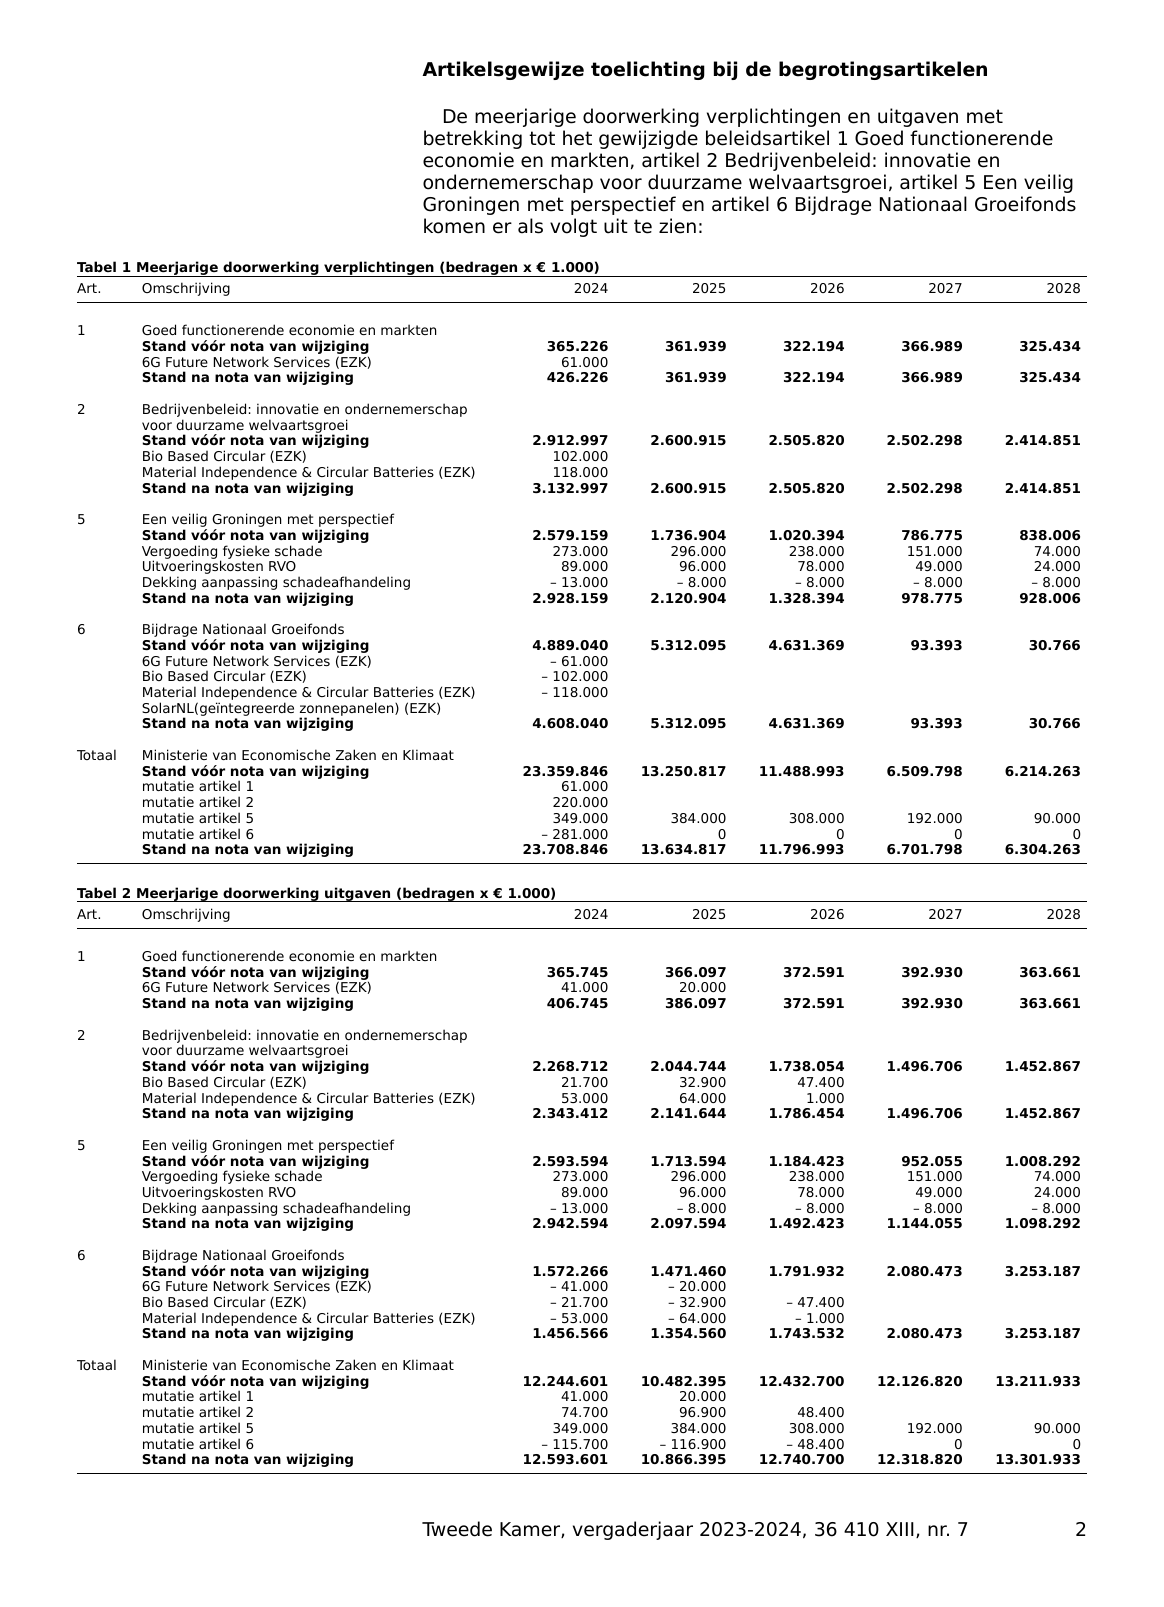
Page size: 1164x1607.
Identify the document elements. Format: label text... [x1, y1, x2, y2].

table_cell [77, 339, 136, 354]
table_cell 366.989 [850, 339, 968, 354]
table_cell [77, 716, 136, 732]
table_cell 61.000 [496, 779, 614, 795]
table_cell [496, 323, 614, 339]
table_cell [614, 355, 732, 370]
table_cell 2.593.594 [496, 1153, 614, 1169]
table_cell [969, 1279, 1087, 1295]
table_cell 13.301.933 [969, 1452, 1087, 1473]
table_cell [969, 323, 1087, 339]
table_cell [969, 949, 1087, 964]
table_cell [614, 512, 732, 528]
table_cell – 8.000 [732, 575, 850, 591]
table_cell 1.144.055 [850, 1216, 968, 1232]
table_cell Dekking aanpassing schadeafhandeling [136, 575, 496, 591]
table_cell [850, 355, 968, 370]
table_cell [969, 980, 1087, 996]
table_cell 2.080.473 [850, 1326, 968, 1342]
table_cell 12.593.601 [496, 1452, 614, 1473]
table_cell [850, 1358, 968, 1373]
table_cell Art. [77, 277, 136, 302]
table_cell [77, 811, 136, 826]
table_cell Bio Based Circular (EZK) [136, 1295, 496, 1311]
table_cell Stand vóór nota van wijziging [136, 764, 496, 779]
table_cell Stand vóór nota van wijziging [136, 433, 496, 449]
table_cell 1.791.932 [732, 1264, 850, 1279]
table_cell Vergoeding fysieke schade [136, 1169, 496, 1185]
table_cell [850, 303, 968, 323]
table_cell [614, 748, 732, 763]
table_cell 2026 [732, 277, 850, 302]
table_cell [77, 1311, 136, 1326]
table_cell [496, 496, 614, 512]
table_cell 13.634.817 [614, 842, 732, 863]
table_cell mutatie artikel 6 [136, 826, 496, 842]
table_cell – 118.000 [496, 685, 614, 701]
table_cell 192.000 [850, 1421, 968, 1436]
table_cell [850, 1012, 968, 1027]
table_cell [732, 1138, 850, 1153]
table_cell [77, 559, 136, 575]
table_cell Ministerie van Economische Zaken en Klimaat [136, 748, 496, 763]
table_cell [969, 685, 1087, 701]
table_cell 2028 [969, 277, 1087, 302]
table_cell [77, 1075, 136, 1090]
table_cell [496, 1232, 614, 1248]
table_cell 1.098.292 [969, 1216, 1087, 1232]
table_cell Bijdrage Nationaal Groeifonds [136, 622, 496, 638]
table_cell 4.631.369 [732, 638, 850, 653]
table_cell [614, 303, 732, 323]
table_cell [969, 654, 1087, 669]
table_cell [77, 826, 136, 842]
table_cell SolarNL(geïntegreerde zonnepanelen) (EZK) [136, 701, 496, 716]
table_cell [77, 433, 136, 449]
table_cell – 47.400 [732, 1295, 850, 1311]
table_cell [496, 1342, 614, 1358]
table_cell [850, 685, 968, 701]
table_cell [77, 591, 136, 606]
table_cell 1.736.904 [614, 528, 732, 543]
table_cell 74.700 [496, 1405, 614, 1421]
table_cell 93.393 [850, 716, 968, 732]
table_cell 2.912.997 [496, 433, 614, 449]
table_cell – 8.000 [969, 1201, 1087, 1216]
table_cell 322.194 [732, 339, 850, 354]
table_cell 0 [614, 826, 732, 842]
table_cell 89.000 [496, 1185, 614, 1201]
table_cell 1.354.560 [614, 1326, 732, 1342]
table_cell [969, 1028, 1087, 1059]
table_cell Bedrijvenbeleid: innovatie en ondernemerschap voor duurzame welvaartsgroei [136, 402, 496, 433]
table_cell [136, 606, 496, 622]
table_cell 372.591 [732, 965, 850, 980]
table_header Tabel 1 Meerjarige doorwerking verplichtingen (bedragen x € 1.000) [77, 260, 1087, 276]
table_cell 365.226 [496, 339, 614, 354]
table_cell Bijdrage Nationaal Groeifonds [136, 1248, 496, 1263]
table_cell – 8.000 [969, 575, 1087, 591]
table_cell 322.194 [732, 370, 850, 386]
table_cell [969, 1311, 1087, 1326]
table_cell 12.244.601 [496, 1374, 614, 1389]
table_cell 2.928.159 [496, 591, 614, 606]
table_cell 5 [77, 512, 136, 528]
table_cell 74.000 [969, 1169, 1087, 1185]
table_cell 2.414.851 [969, 480, 1087, 496]
table_cell 220.000 [496, 795, 614, 811]
table_cell 2027 [850, 902, 968, 927]
table_cell [136, 1012, 496, 1027]
table_cell [850, 402, 968, 433]
table_cell 3.253.187 [969, 1264, 1087, 1279]
table_cell Stand na nota van wijziging [136, 996, 496, 1012]
table_cell [496, 622, 614, 638]
table_cell [732, 323, 850, 339]
table_cell [496, 949, 614, 964]
table_cell – 61.000 [496, 654, 614, 669]
table_cell 838.006 [969, 528, 1087, 543]
table_cell [77, 1452, 136, 1473]
table_cell [732, 402, 850, 433]
table_cell 2.505.820 [732, 433, 850, 449]
table_cell [614, 779, 732, 795]
table_cell [732, 303, 850, 323]
table_cell – 8.000 [850, 1201, 968, 1216]
table_cell [969, 1358, 1087, 1373]
table_cell [77, 449, 136, 465]
table_header Tabel 2 Meerjarige doorwerking uitgaven (bedragen x € 1.000) [77, 886, 1087, 901]
table_cell 6.509.798 [850, 764, 968, 779]
table_cell [732, 386, 850, 402]
table_cell Stand vóór nota van wijziging [136, 638, 496, 653]
table_cell – 41.000 [496, 1279, 614, 1295]
table_cell [614, 732, 732, 748]
table_cell [969, 386, 1087, 402]
table_cell [614, 323, 732, 339]
table_cell [77, 701, 136, 716]
table_cell [732, 512, 850, 528]
table_cell [969, 496, 1087, 512]
table_cell [969, 1405, 1087, 1421]
table_cell 2.268.712 [496, 1059, 614, 1075]
table_cell – 281.000 [496, 826, 614, 842]
table_cell 89.000 [496, 559, 614, 575]
table_cell [496, 1358, 614, 1373]
table_cell 1.738.054 [732, 1059, 850, 1075]
table_cell [614, 386, 732, 402]
table_cell [614, 465, 732, 480]
table_cell [496, 732, 614, 748]
table_cell 392.930 [850, 965, 968, 980]
table_cell [850, 1389, 968, 1405]
table_cell [732, 496, 850, 512]
text De meerjarige doorwerking verplichtingen en uitgaven met betrekking tot het gewijzigde beleidsartikel 1 Goed functionerende economie en markten, artikel 2 Bedrijvenbeleid: innovatie en ondernemerschap voor duurzame welvaartsgroei, artikel 5 Een veilig Groningen met perspectief en artikel 6 Bijdrage Nationaal Groeifonds komen er als volgt uit te zien: [422, 106, 1087, 238]
table_cell 928.006 [969, 591, 1087, 606]
table_cell [136, 303, 496, 323]
table_cell [969, 355, 1087, 370]
table_cell [850, 929, 968, 949]
table_cell [614, 402, 732, 433]
table_cell [77, 386, 136, 402]
table_cell [850, 748, 968, 763]
table_cell 2.502.298 [850, 480, 968, 496]
table_cell [850, 669, 968, 685]
table_cell [850, 386, 968, 402]
table_cell [850, 1028, 968, 1059]
table_cell – 64.000 [614, 1311, 732, 1326]
table_cell 41.000 [496, 1389, 614, 1405]
table_cell 0 [732, 826, 850, 842]
table_cell [969, 622, 1087, 638]
table_cell 2.600.915 [614, 433, 732, 449]
table_cell [732, 748, 850, 763]
table_cell Stand na nota van wijziging [136, 842, 496, 863]
table_cell Stand na nota van wijziging [136, 1106, 496, 1122]
table_cell 96.000 [614, 1185, 732, 1201]
table_cell 2028 [969, 902, 1087, 927]
table_cell 151.000 [850, 543, 968, 559]
table_cell [77, 842, 136, 863]
table_cell 1.452.867 [969, 1059, 1087, 1075]
table_cell [77, 1436, 136, 1452]
table_cell Material Independence & Circular Batteries (EZK) [136, 1090, 496, 1106]
table_cell [732, 949, 850, 964]
table_cell 1 [77, 949, 136, 964]
table_cell [969, 1342, 1087, 1358]
table_cell [969, 1075, 1087, 1090]
table_cell [77, 1153, 136, 1169]
table_cell 238.000 [732, 1169, 850, 1185]
table_cell 2024 [496, 277, 614, 302]
table_cell 1 [77, 323, 136, 339]
table_cell Stand na nota van wijziging [136, 591, 496, 606]
table_cell 325.434 [969, 370, 1087, 386]
table_cell [77, 1185, 136, 1201]
table_cell Material Independence & Circular Batteries (EZK) [136, 1311, 496, 1326]
table_cell [77, 1421, 136, 1436]
table_cell 2026 [732, 902, 850, 927]
table_cell Stand vóór nota van wijziging [136, 1153, 496, 1169]
table_cell [850, 701, 968, 716]
table_cell [732, 465, 850, 480]
table_cell – 8.000 [614, 1201, 732, 1216]
table_cell [77, 575, 136, 591]
table_cell [732, 1028, 850, 1059]
table_cell [732, 622, 850, 638]
table_cell [496, 1248, 614, 1263]
table_cell [732, 449, 850, 465]
table_cell 5 [77, 1138, 136, 1153]
table_cell [969, 701, 1087, 716]
table_cell Goed functionerende economie en markten [136, 949, 496, 964]
table_cell Een veilig Groningen met perspectief [136, 1138, 496, 1153]
table_cell 384.000 [614, 811, 732, 826]
table_cell 102.000 [496, 449, 614, 465]
table_cell [77, 606, 136, 622]
table_cell [496, 1138, 614, 1153]
table_cell 1.456.566 [496, 1326, 614, 1342]
table_cell Material Independence & Circular Batteries (EZK) [136, 465, 496, 480]
table_cell [850, 1311, 968, 1326]
table_cell [850, 1075, 968, 1090]
table_cell [850, 1090, 968, 1106]
table_cell [77, 929, 136, 949]
table_cell 23.708.846 [496, 842, 614, 863]
table_cell 392.930 [850, 996, 968, 1012]
table_cell [732, 1232, 850, 1248]
table_cell 23.359.846 [496, 764, 614, 779]
table_cell 5.312.095 [614, 638, 732, 653]
table_cell [614, 1358, 732, 1373]
table_cell [614, 1248, 732, 1263]
table_cell [850, 980, 968, 996]
table_cell 32.900 [614, 1075, 732, 1090]
table_cell [77, 996, 136, 1012]
table_cell 49.000 [850, 559, 968, 575]
table_cell [969, 779, 1087, 795]
table_cell [732, 779, 850, 795]
table_cell 2025 [614, 277, 732, 302]
table_cell [969, 449, 1087, 465]
table_cell [969, 1122, 1087, 1138]
table_cell – 102.000 [496, 669, 614, 685]
table_cell 6 [77, 1248, 136, 1263]
table_cell 406.745 [496, 996, 614, 1012]
table_cell [77, 1216, 136, 1232]
table_cell 53.000 [496, 1090, 614, 1106]
table_cell 273.000 [496, 543, 614, 559]
table_cell [850, 622, 968, 638]
table_cell [850, 779, 968, 795]
table_cell Stand na nota van wijziging [136, 716, 496, 732]
table_cell 10.866.395 [614, 1452, 732, 1473]
table_cell [77, 779, 136, 795]
table_cell [136, 929, 496, 949]
table_cell [77, 303, 136, 323]
table_cell [77, 980, 136, 996]
table_cell 2.579.159 [496, 528, 614, 543]
table_cell [77, 1090, 136, 1106]
table_cell 13.211.933 [969, 1374, 1087, 1389]
table_cell 1.496.706 [850, 1106, 968, 1122]
table_cell 93.393 [850, 638, 968, 653]
table_cell 3.253.187 [969, 1326, 1087, 1342]
table_cell [969, 1295, 1087, 1311]
table_cell [732, 929, 850, 949]
table_cell [969, 303, 1087, 323]
table_cell 6.214.263 [969, 764, 1087, 779]
table_cell [614, 795, 732, 811]
table_cell 2027 [850, 277, 968, 302]
table_cell mutatie artikel 1 [136, 1389, 496, 1405]
table_cell [969, 402, 1087, 433]
table_cell [732, 1012, 850, 1027]
table_cell 41.000 [496, 980, 614, 996]
table_cell [614, 1232, 732, 1248]
table_cell 952.055 [850, 1153, 968, 1169]
table_cell [614, 622, 732, 638]
table_cell [850, 606, 968, 622]
table_cell [732, 1248, 850, 1263]
table_cell 1.743.532 [732, 1326, 850, 1342]
table_cell Stand vóór nota van wijziging [136, 965, 496, 980]
table_cell [850, 1232, 968, 1248]
table_cell Stand vóór nota van wijziging [136, 339, 496, 354]
table_cell [77, 1374, 136, 1389]
table_cell [850, 1138, 968, 1153]
table_cell 349.000 [496, 1421, 614, 1436]
table_cell 1.452.867 [969, 1106, 1087, 1122]
table_cell [136, 732, 496, 748]
table_cell – 1.000 [732, 1311, 850, 1326]
table_cell Stand vóór nota van wijziging [136, 1374, 496, 1389]
table_cell [850, 1295, 968, 1311]
table_cell [77, 1389, 136, 1405]
table_cell Bio Based Circular (EZK) [136, 1075, 496, 1090]
table_cell 6G Future Network Services (EZK) [136, 980, 496, 996]
table_cell 1.000 [732, 1090, 850, 1106]
table_cell [732, 1122, 850, 1138]
table_cell – 48.400 [732, 1436, 850, 1452]
table_cell [850, 512, 968, 528]
table_cell 74.000 [969, 543, 1087, 559]
table_cell 2 [77, 402, 136, 433]
table_cell 90.000 [969, 811, 1087, 826]
table_cell 78.000 [732, 559, 850, 575]
table_cell – 116.900 [614, 1436, 732, 1452]
table_cell Vergoeding fysieke schade [136, 543, 496, 559]
table_cell 30.766 [969, 638, 1087, 653]
table_cell 349.000 [496, 811, 614, 826]
table_cell [614, 1028, 732, 1059]
table_cell [732, 1389, 850, 1405]
table_cell [969, 465, 1087, 480]
table_cell 365.745 [496, 965, 614, 980]
table_cell [969, 1232, 1087, 1248]
table_cell Ministerie van Economische Zaken en Klimaat [136, 1358, 496, 1373]
table_cell mutatie artikel 1 [136, 779, 496, 795]
table_cell 90.000 [969, 1421, 1087, 1436]
table_cell [496, 1028, 614, 1059]
table_cell Uitvoeringskosten RVO [136, 1185, 496, 1201]
table_cell [496, 386, 614, 402]
table_cell [732, 1358, 850, 1373]
table_cell [969, 512, 1087, 528]
table_cell 11.796.993 [732, 842, 850, 863]
table_cell [614, 496, 732, 512]
table_cell 384.000 [614, 1421, 732, 1436]
table_cell Bedrijvenbeleid: innovatie en ondernemerschap voor duurzame welvaartsgroei [136, 1028, 496, 1059]
table_cell 308.000 [732, 1421, 850, 1436]
table_cell 24.000 [969, 559, 1087, 575]
table_cell [136, 386, 496, 402]
table_cell – 8.000 [850, 575, 968, 591]
table_cell [614, 685, 732, 701]
table_cell 96.000 [614, 559, 732, 575]
table_cell [850, 795, 968, 811]
table_cell [614, 929, 732, 949]
table_cell [732, 669, 850, 685]
table_cell 49.000 [850, 1185, 968, 1201]
table_cell 6.701.798 [850, 842, 968, 863]
table_cell [969, 1012, 1087, 1027]
table_cell [732, 1279, 850, 1295]
table_cell Stand na nota van wijziging [136, 1452, 496, 1473]
table_cell 6 [77, 622, 136, 638]
table_cell 361.939 [614, 339, 732, 354]
table_cell 296.000 [614, 1169, 732, 1185]
table_cell 30.766 [969, 716, 1087, 732]
table_cell 1.492.423 [732, 1216, 850, 1232]
table_cell 366.989 [850, 370, 968, 386]
table_cell 308.000 [732, 811, 850, 826]
table_cell 20.000 [614, 980, 732, 996]
table_cell [732, 1342, 850, 1358]
table_cell [732, 606, 850, 622]
table_cell 192.000 [850, 811, 968, 826]
table_cell 12.318.820 [850, 1452, 968, 1473]
table_cell [614, 1342, 732, 1358]
table_cell [496, 402, 614, 433]
table_cell [77, 654, 136, 669]
table_cell 48.400 [732, 1405, 850, 1421]
table_cell 363.661 [969, 965, 1087, 980]
table_cell Een veilig Groningen met perspectief [136, 512, 496, 528]
table_cell 61.000 [496, 355, 614, 370]
table_cell [496, 1122, 614, 1138]
table_cell – 21.700 [496, 1295, 614, 1311]
table_cell – 53.000 [496, 1311, 614, 1326]
table_cell [614, 449, 732, 465]
table_cell 786.775 [850, 528, 968, 543]
table_cell [614, 654, 732, 669]
table_cell 1.713.594 [614, 1153, 732, 1169]
table_cell [77, 1405, 136, 1421]
table_cell 64.000 [614, 1090, 732, 1106]
table_cell 296.000 [614, 543, 732, 559]
table_cell 4.889.040 [496, 638, 614, 653]
table_cell [77, 1232, 136, 1248]
table_cell 151.000 [850, 1169, 968, 1185]
table_cell [77, 1012, 136, 1027]
table_cell 2.120.904 [614, 591, 732, 606]
table_cell [969, 1138, 1087, 1153]
table_cell 2.502.298 [850, 433, 968, 449]
table_cell 2.600.915 [614, 480, 732, 496]
table_cell 3.132.997 [496, 480, 614, 496]
table_cell 13.250.817 [614, 764, 732, 779]
table_cell [77, 1326, 136, 1342]
table_cell 363.661 [969, 996, 1087, 1012]
table_cell [77, 965, 136, 980]
table_cell 2025 [614, 902, 732, 927]
table_cell [850, 1279, 968, 1295]
table_cell [77, 764, 136, 779]
table_cell Stand na nota van wijziging [136, 480, 496, 496]
table_cell [77, 1201, 136, 1216]
table_cell [732, 732, 850, 748]
table_cell [496, 748, 614, 763]
table_cell Omschrijving [136, 277, 496, 302]
table_cell 2.097.594 [614, 1216, 732, 1232]
table_cell Totaal [77, 748, 136, 763]
table_cell [850, 732, 968, 748]
table_cell [614, 669, 732, 685]
table_cell 6G Future Network Services (EZK) [136, 1279, 496, 1295]
table_cell [496, 929, 614, 949]
table_cell 386.097 [614, 996, 732, 1012]
table_cell [732, 355, 850, 370]
table_cell Stand vóór nota van wijziging [136, 1264, 496, 1279]
table_cell 1.020.394 [732, 528, 850, 543]
table_cell 238.000 [732, 543, 850, 559]
table_cell – 13.000 [496, 575, 614, 591]
table_cell – 32.900 [614, 1295, 732, 1311]
table_cell [732, 654, 850, 669]
table_cell Goed functionerende economie en markten [136, 323, 496, 339]
table_cell mutatie artikel 5 [136, 1421, 496, 1436]
table_cell – 13.000 [496, 1201, 614, 1216]
table_cell [969, 795, 1087, 811]
table_cell [850, 1122, 968, 1138]
table_cell [77, 1059, 136, 1075]
table_cell [850, 323, 968, 339]
table_cell [77, 669, 136, 685]
table_cell [850, 449, 968, 465]
table_cell [136, 496, 496, 512]
table_cell 1.008.292 [969, 1153, 1087, 1169]
table_cell 0 [850, 1436, 968, 1452]
table_cell 1.471.460 [614, 1264, 732, 1279]
table_cell 0 [850, 826, 968, 842]
table_cell 273.000 [496, 1169, 614, 1185]
table_cell 21.700 [496, 1075, 614, 1090]
table_cell – 8.000 [614, 575, 732, 591]
table_cell 366.097 [614, 965, 732, 980]
table_cell [969, 732, 1087, 748]
table_cell [969, 606, 1087, 622]
table_cell [77, 1295, 136, 1311]
table_cell [77, 480, 136, 496]
table_cell [77, 370, 136, 386]
table_cell [496, 512, 614, 528]
table_cell 10.482.395 [614, 1374, 732, 1389]
table_cell [969, 1248, 1087, 1263]
table_cell [77, 355, 136, 370]
table_cell 12.432.700 [732, 1374, 850, 1389]
table_cell Stand na nota van wijziging [136, 370, 496, 386]
table_cell [850, 1248, 968, 1263]
table_cell 118.000 [496, 465, 614, 480]
table_cell 2.414.851 [969, 433, 1087, 449]
table_cell [614, 701, 732, 716]
table_cell [496, 606, 614, 622]
table_cell 2.141.644 [614, 1106, 732, 1122]
table_cell [969, 929, 1087, 949]
table_cell [614, 1122, 732, 1138]
table_cell 47.400 [732, 1075, 850, 1090]
table_cell 1.572.266 [496, 1264, 614, 1279]
table_cell [77, 1264, 136, 1279]
table_cell 20.000 [614, 1389, 732, 1405]
table_cell 12.740.700 [732, 1452, 850, 1473]
table_cell [732, 795, 850, 811]
table_cell mutatie artikel 2 [136, 795, 496, 811]
table_cell 24.000 [969, 1185, 1087, 1201]
table_cell 2.505.820 [732, 480, 850, 496]
table_cell Stand vóór nota van wijziging [136, 1059, 496, 1075]
table_cell [77, 795, 136, 811]
table_cell mutatie artikel 5 [136, 811, 496, 826]
table_cell 426.226 [496, 370, 614, 386]
table_cell [77, 1279, 136, 1295]
table_cell 0 [969, 1436, 1087, 1452]
table_cell [969, 1389, 1087, 1405]
table_cell [850, 465, 968, 480]
table_cell Stand vóór nota van wijziging [136, 528, 496, 543]
table_cell mutatie artikel 2 [136, 1405, 496, 1421]
table_cell [732, 701, 850, 716]
table_cell 11.488.993 [732, 764, 850, 779]
table_cell 325.434 [969, 339, 1087, 354]
table_cell Material Independence & Circular Batteries (EZK) [136, 685, 496, 701]
table_cell [850, 496, 968, 512]
table_cell [614, 1012, 732, 1027]
table_cell 1.786.454 [732, 1106, 850, 1122]
table_cell 361.939 [614, 370, 732, 386]
table_cell – 20.000 [614, 1279, 732, 1295]
table_cell [77, 1169, 136, 1185]
table_cell 2 [77, 1028, 136, 1059]
table_cell 4.608.040 [496, 716, 614, 732]
table_cell Bio Based Circular (EZK) [136, 449, 496, 465]
table_cell [969, 669, 1087, 685]
table_cell 6G Future Network Services (EZK) [136, 654, 496, 669]
table_cell 6.304.263 [969, 842, 1087, 863]
table_cell 978.775 [850, 591, 968, 606]
table_cell 2.044.744 [614, 1059, 732, 1075]
table_cell Dekking aanpassing schadeafhandeling [136, 1201, 496, 1216]
table_cell Bio Based Circular (EZK) [136, 669, 496, 685]
table_cell Stand na nota van wijziging [136, 1326, 496, 1342]
table_cell Totaal [77, 1358, 136, 1373]
table_cell [496, 1012, 614, 1027]
table_cell [77, 543, 136, 559]
table_cell [614, 1138, 732, 1153]
table_cell [136, 1342, 496, 1358]
table_cell [850, 1342, 968, 1358]
table_cell Stand na nota van wijziging [136, 1216, 496, 1232]
table_cell [77, 1106, 136, 1122]
table_cell – 8.000 [732, 1201, 850, 1216]
table_cell [77, 732, 136, 748]
subtitle Artikelsgewijze toelichting bij de begrotingsartikelen [422, 59, 1087, 81]
table_cell 1.496.706 [850, 1059, 968, 1075]
table_cell [77, 638, 136, 653]
table_cell [850, 949, 968, 964]
table_cell 4.631.369 [732, 716, 850, 732]
table_cell 5.312.095 [614, 716, 732, 732]
table_cell 6G Future Network Services (EZK) [136, 355, 496, 370]
table_cell 2024 [496, 902, 614, 927]
table_cell [732, 980, 850, 996]
table_cell [77, 465, 136, 480]
table_cell 12.126.820 [850, 1374, 968, 1389]
table_cell [732, 685, 850, 701]
table_cell [850, 654, 968, 669]
table_cell 78.000 [732, 1185, 850, 1201]
table_cell [77, 685, 136, 701]
table_cell [496, 701, 614, 716]
table_cell [969, 1090, 1087, 1106]
table_cell Omschrijving [136, 902, 496, 927]
table_cell [77, 1342, 136, 1358]
table_cell [614, 606, 732, 622]
table_cell – 115.700 [496, 1436, 614, 1452]
table_cell 2.343.412 [496, 1106, 614, 1122]
table_cell [496, 303, 614, 323]
table_cell 2.080.473 [850, 1264, 968, 1279]
table_cell 0 [969, 826, 1087, 842]
table_cell [850, 1405, 968, 1421]
table_cell 96.900 [614, 1405, 732, 1421]
table_cell mutatie artikel 6 [136, 1436, 496, 1452]
table_cell [77, 496, 136, 512]
table_cell 1.184.423 [732, 1153, 850, 1169]
table_cell 2.942.594 [496, 1216, 614, 1232]
table_cell 1.328.394 [732, 591, 850, 606]
table_cell 372.591 [732, 996, 850, 1012]
table_cell [614, 949, 732, 964]
table_cell Uitvoeringskosten RVO [136, 559, 496, 575]
table_cell [77, 528, 136, 543]
table_cell [77, 1122, 136, 1138]
table_cell Art. [77, 902, 136, 927]
table_cell [136, 1232, 496, 1248]
table_cell [136, 1122, 496, 1138]
table_cell [969, 748, 1087, 763]
